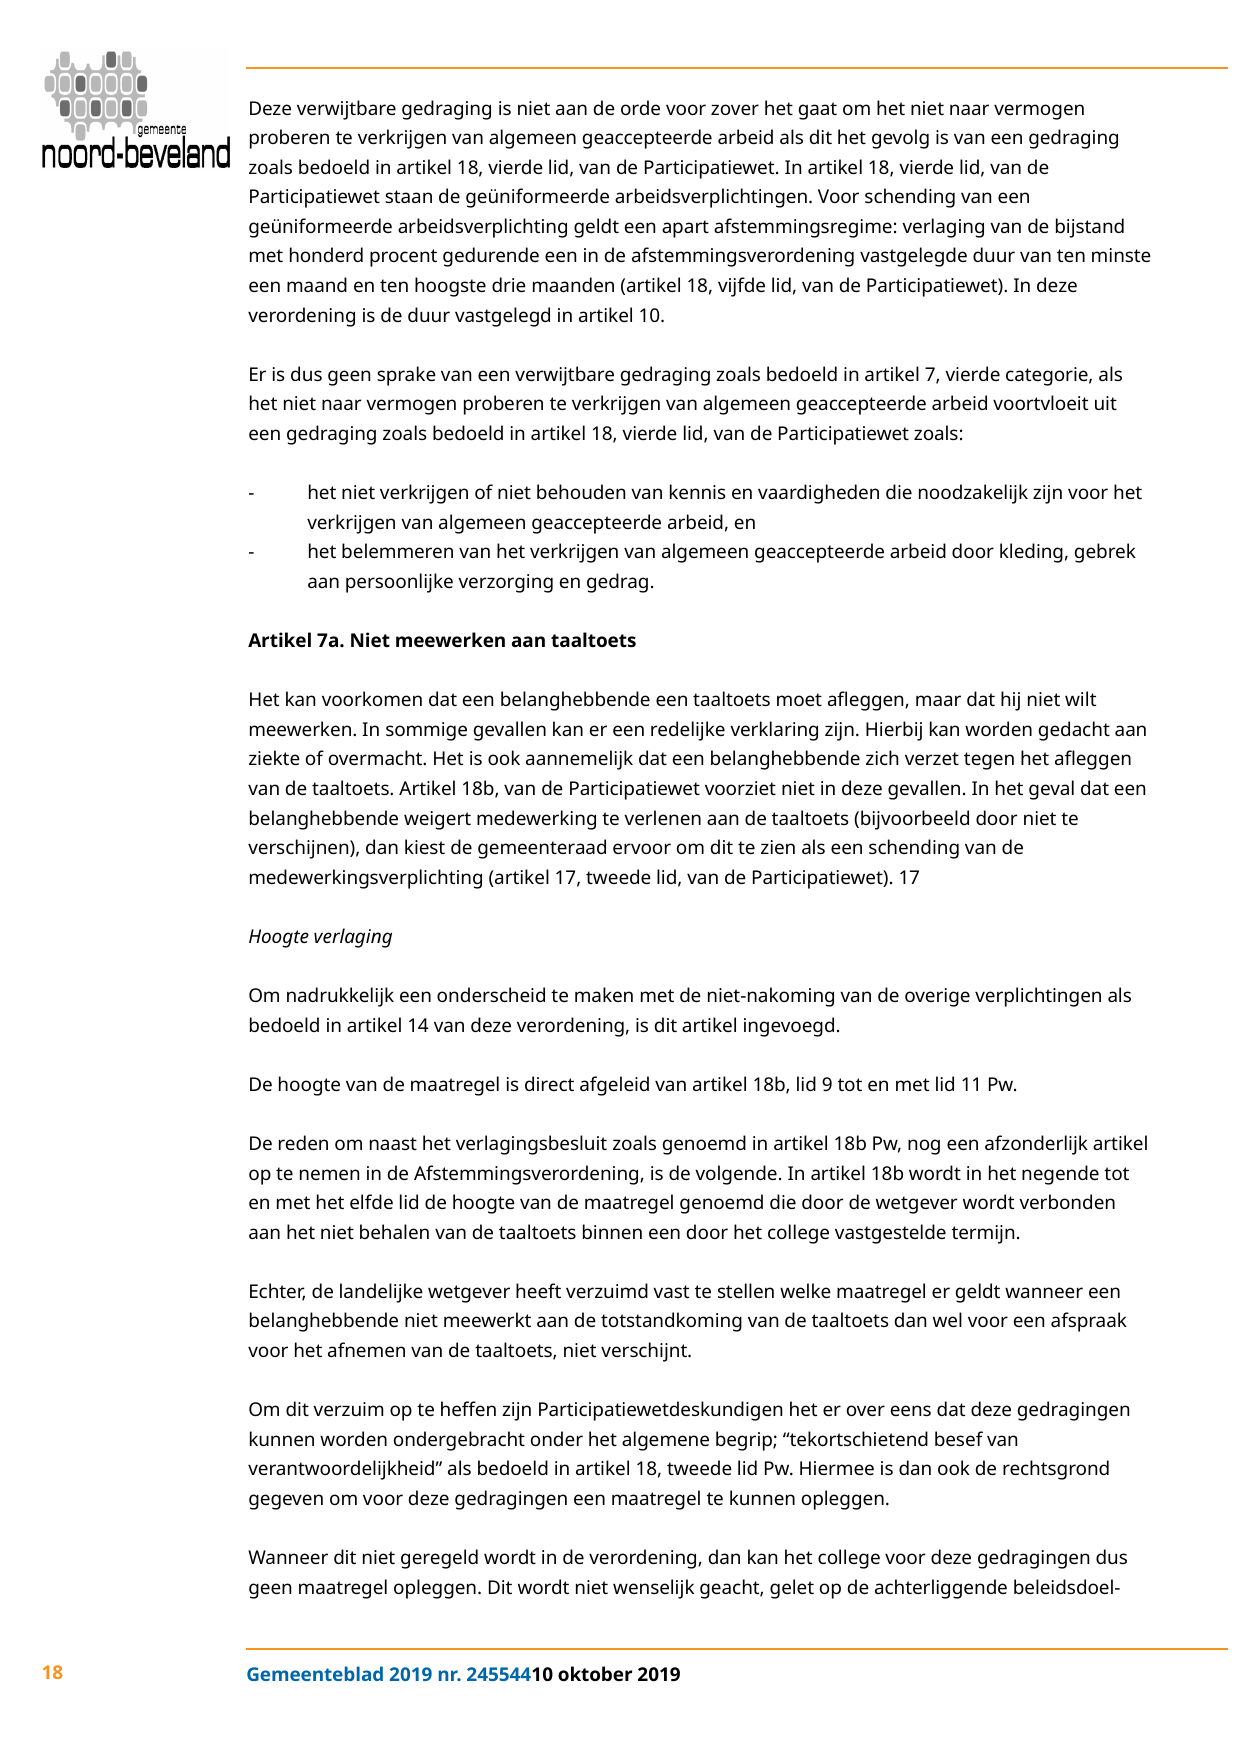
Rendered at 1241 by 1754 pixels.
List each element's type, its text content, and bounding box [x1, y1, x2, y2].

text Om dit verzuim op te heffen zijn Participatiewetdeskundigen het er over eens dat deze gedragingen kunnen worden ondergebracht onder het algemene begrip; “tekortschietend besef van verantwoordelijkheid” als bedoeld in artikel 18, tweede lid Pw. Hiermee is dan ook de rechtsgrond gegeven om voor deze gedragingen een maatregel te kunnen opleggen. [248, 1396, 1152, 1511]
text Om nadrukkelijk een onderscheid te maken met de niet-nakoming van de overige verplichtingen als bedoeld in artikel 14 van deze verordening, is dit artikel ingevoegd. [248, 982, 1152, 1038]
text Echter, de landelijke wetgever heeft verzuimd vast te stellen welke maatregel er geldt wanneer een belanghebbende niet meewerkt aan de totstandkoming van de taaltoets dan wel voor een afspraak voor het afnemen van de taaltoets, niet verschijnt. [248, 1278, 1152, 1363]
text Hoogte verlaging [248, 923, 1152, 949]
list het belemmeren van het verkrijgen van algemeen geaccepteerde arbeid door kleding, gebrek aan persoonlijke verzorging en gedrag. [248, 538, 1152, 594]
text Er is dus geen sprake van een verwijtbare gedraging zoals bedoeld in artikel 7, vierde categorie, als het niet naar vermogen proberen te verkrijgen van algemeen geaccepteerde arbeid voortvloeit uit een gedraging zoals bedoeld in artikel 18, vierde lid, van de Participatiewet zoals: [248, 361, 1152, 446]
text De hoogte van de maatregel is direct afgeleid van artikel 18b, lid 9 tot en met lid 11 Pw. [248, 1071, 1152, 1097]
text Wanneer dit niet geregeld wordt in de verordening, dan kan het college voor deze gedragingen dus geen maatregel opleggen. Dit wordt niet wenselijk geacht, gelet op de achterliggende beleidsdoel- [248, 1544, 1152, 1600]
text Het kan voorkomen dat een belanghebbende een taaltoets moet afleggen, maar dat hij niet wilt meewerken. In sommige gevallen kan er een redelijke verklaring zijn. Hierbij kan worden gedacht aan ziekte of overmacht. Het is ook aannemelijk dat een belanghebbende zich verzet tegen het afleggen van de taaltoets. Artikel 18b, van de Participatiewet voorziet niet in deze gevallen. In het geval dat een belanghebbende weigert medewerking te verlenen aan de taaltoets (bijvoorbeeld door niet te verschijnen), dan kiest de gemeenteraad ervoor om dit te zien als een schending van de medewerkingsverplichting (artikel 17, tweede lid, van de Participatiewet). 17 [248, 686, 1152, 890]
text De reden om naast het verlagingsbesluit zoals genoemd in artikel 18b Pw, nog een afzonderlijk artikel op te nemen in de Afstemmingsverordening, is de volgende. In artikel 18b wordt in het negende tot en met het elfde lid de hoogte van de maatregel genoemd die door de wetgever wordt verbonden aan het niet behalen van de taaltoets binnen een door het college vastgestelde termijn. [248, 1130, 1152, 1245]
text Artikel 7a. Niet meewerken aan taaltoets [248, 627, 1152, 653]
text Deze verwijtbare gedraging is niet aan de orde voor zover het gaat om het niet naar vermogen proberen te verkrijgen van algemeen geaccepteerde arbeid als dit het gevolg is van een gedraging zoals bedoeld in artikel 18, vierde lid, van de Participatiewet. In artikel 18, vierde lid, van de Participatiewet staan de geüniformeerde arbeidsverplichtingen. Voor schending van een geüniformeerde arbeidsverplichting geldt een apart afstemmingsregime: verlaging van de bijstand met honderd procent gedurende een in de afstemmingsverordening vastgelegde duur van ten minste een maand en ten hoogste drie maanden (artikel 18, vijfde lid, van de Participatiewet). In deze verordening is de duur vastgelegd in artikel 10. [248, 95, 1152, 328]
list het niet verkrijgen of niet behouden van kennis en vaardigheden die noodzakelijk zijn voor het verkrijgen van algemeen geaccepteerde arbeid, en [248, 479, 1152, 535]
picture [41, 47, 231, 172]
